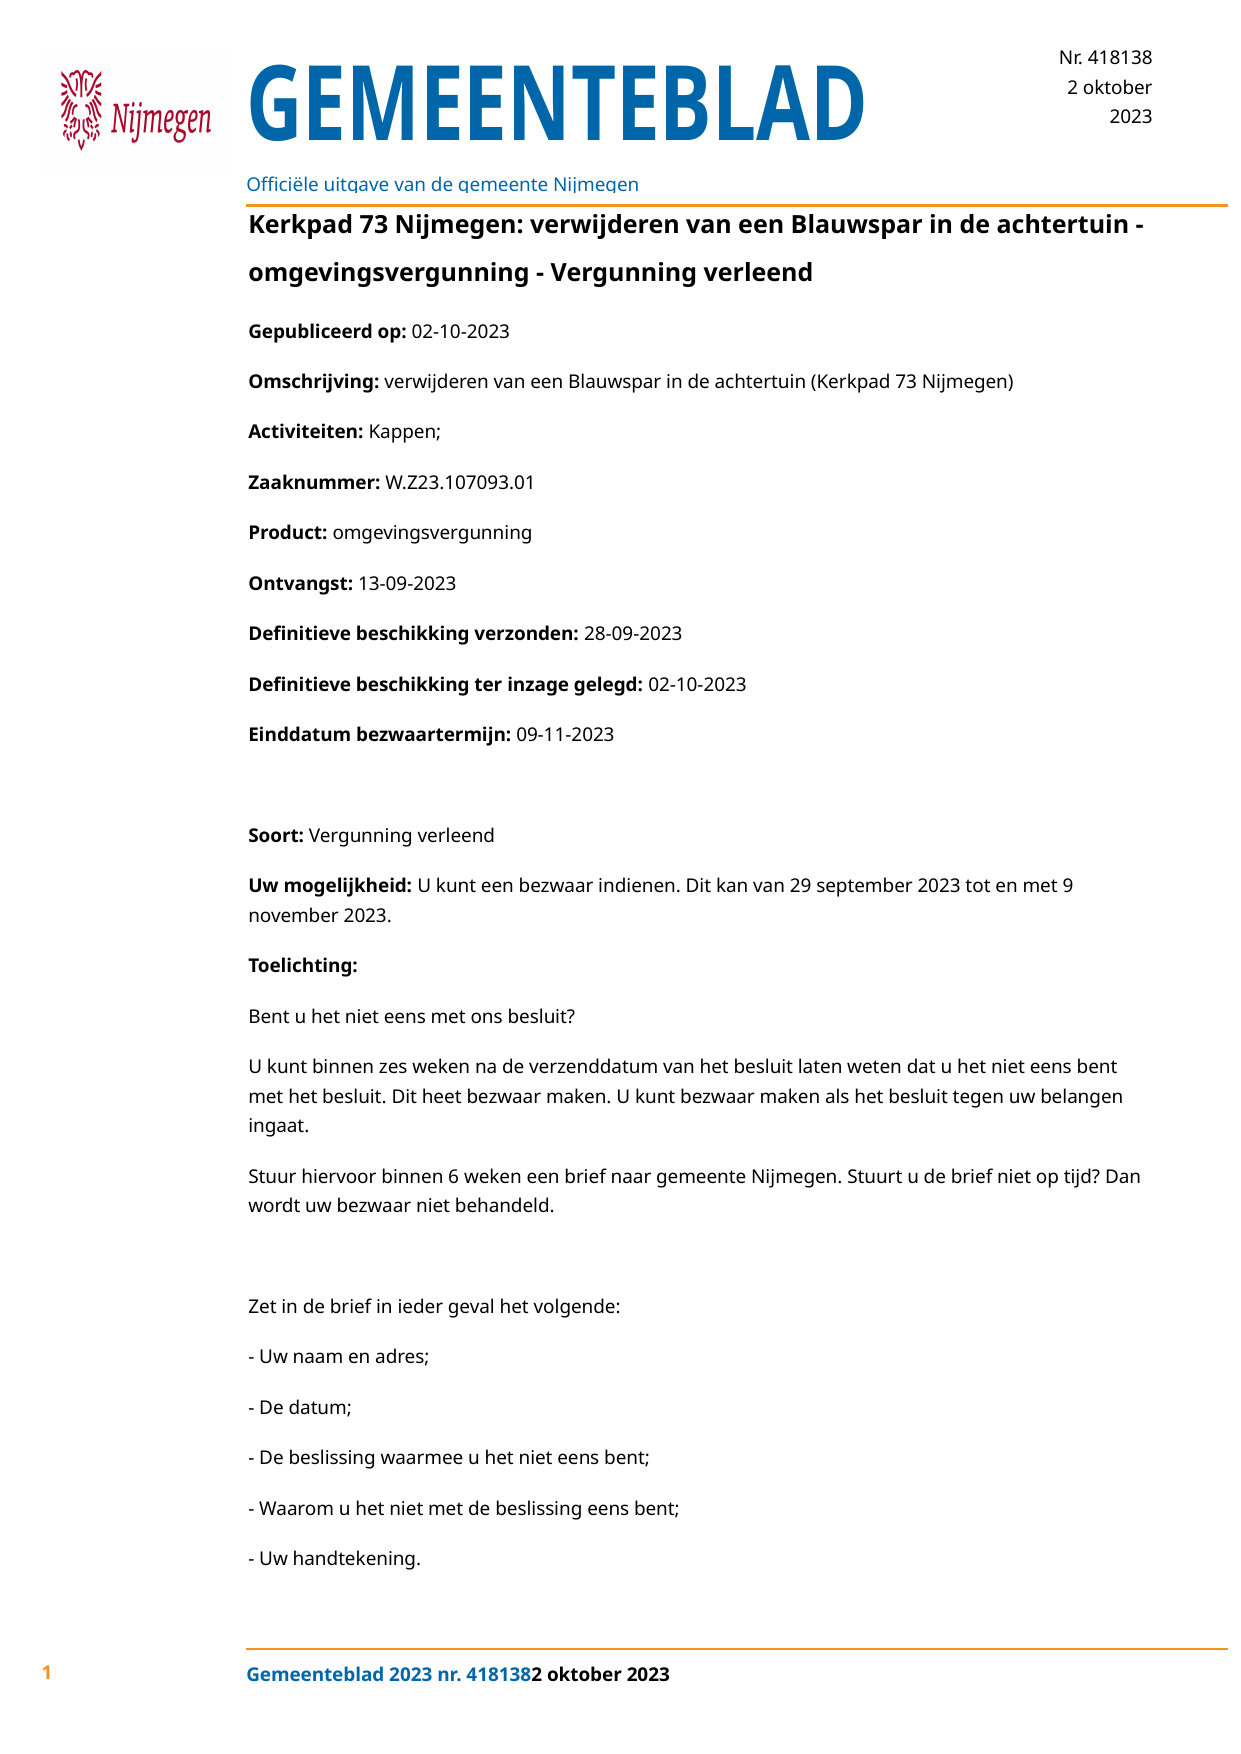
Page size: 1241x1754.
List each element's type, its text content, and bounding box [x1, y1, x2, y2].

text - De datum; [248, 1394, 1152, 1420]
text Zaaknummer: W.Z23.107093.01 [248, 469, 1152, 495]
text Toelichting: [248, 952, 1152, 978]
text - Waarom u het niet met de beslissing eens bent; [248, 1495, 1152, 1521]
text Definitieve beschikking ter inzage gelegd: 02-10-2023 [248, 671, 1152, 697]
text U kunt binnen zes weken na de verzenddatum van het besluit laten weten dat u het niet eens bent met het besluit. Dit heet bezwaar maken. U kunt bezwaar maken als het besluit tegen uw belangen ingaat. [248, 1053, 1152, 1138]
text Bent u het niet eens met ons besluit? [248, 1003, 1152, 1029]
text Stuur hiervoor binnen 6 weken een brief naar gemeente Nijmegen. Stuurt u de brief niet op tijd? Dan wordt uw bezwaar niet behandeld. [248, 1163, 1152, 1218]
text Activiteiten: Kappen; [248, 419, 1152, 444]
text Soort: Vergunning verleend [248, 822, 1152, 848]
picture [41, 47, 231, 172]
text Uw mogelijkheid: U kunt een bezwaar indienen. Dit kan van 29 september 2023 tot en met 9 november 2023. [248, 872, 1152, 928]
text Zet in de brief in ieder geval het volgende: [248, 1293, 1152, 1319]
text - Uw handtekening. [248, 1545, 1152, 1571]
text Kerkpad 73 Nijmegen: verwijderen van een Blauwspar in de achtertuin - omgevingsvergunning - Vergunning verleend [248, 207, 1152, 288]
text Omschrijving: verwijderen van een Blauwspar in de achtertuin (Kerkpad 73 Nijmegen) [248, 368, 1152, 394]
text - De beslissing waarmee u het niet eens bent; [248, 1444, 1152, 1470]
text - Uw naam en adres; [248, 1344, 1152, 1369]
text Einddatum bezwaartermijn: 09-11-2023 [248, 721, 1152, 747]
text Ontvangst: 13-09-2023 [248, 570, 1152, 596]
text Gepubliceerd op: 02-10-2023 [248, 318, 1152, 344]
text Product: omgevingsvergunning [248, 519, 1152, 545]
text Definitieve beschikking verzonden: 28-09-2023 [248, 620, 1152, 646]
